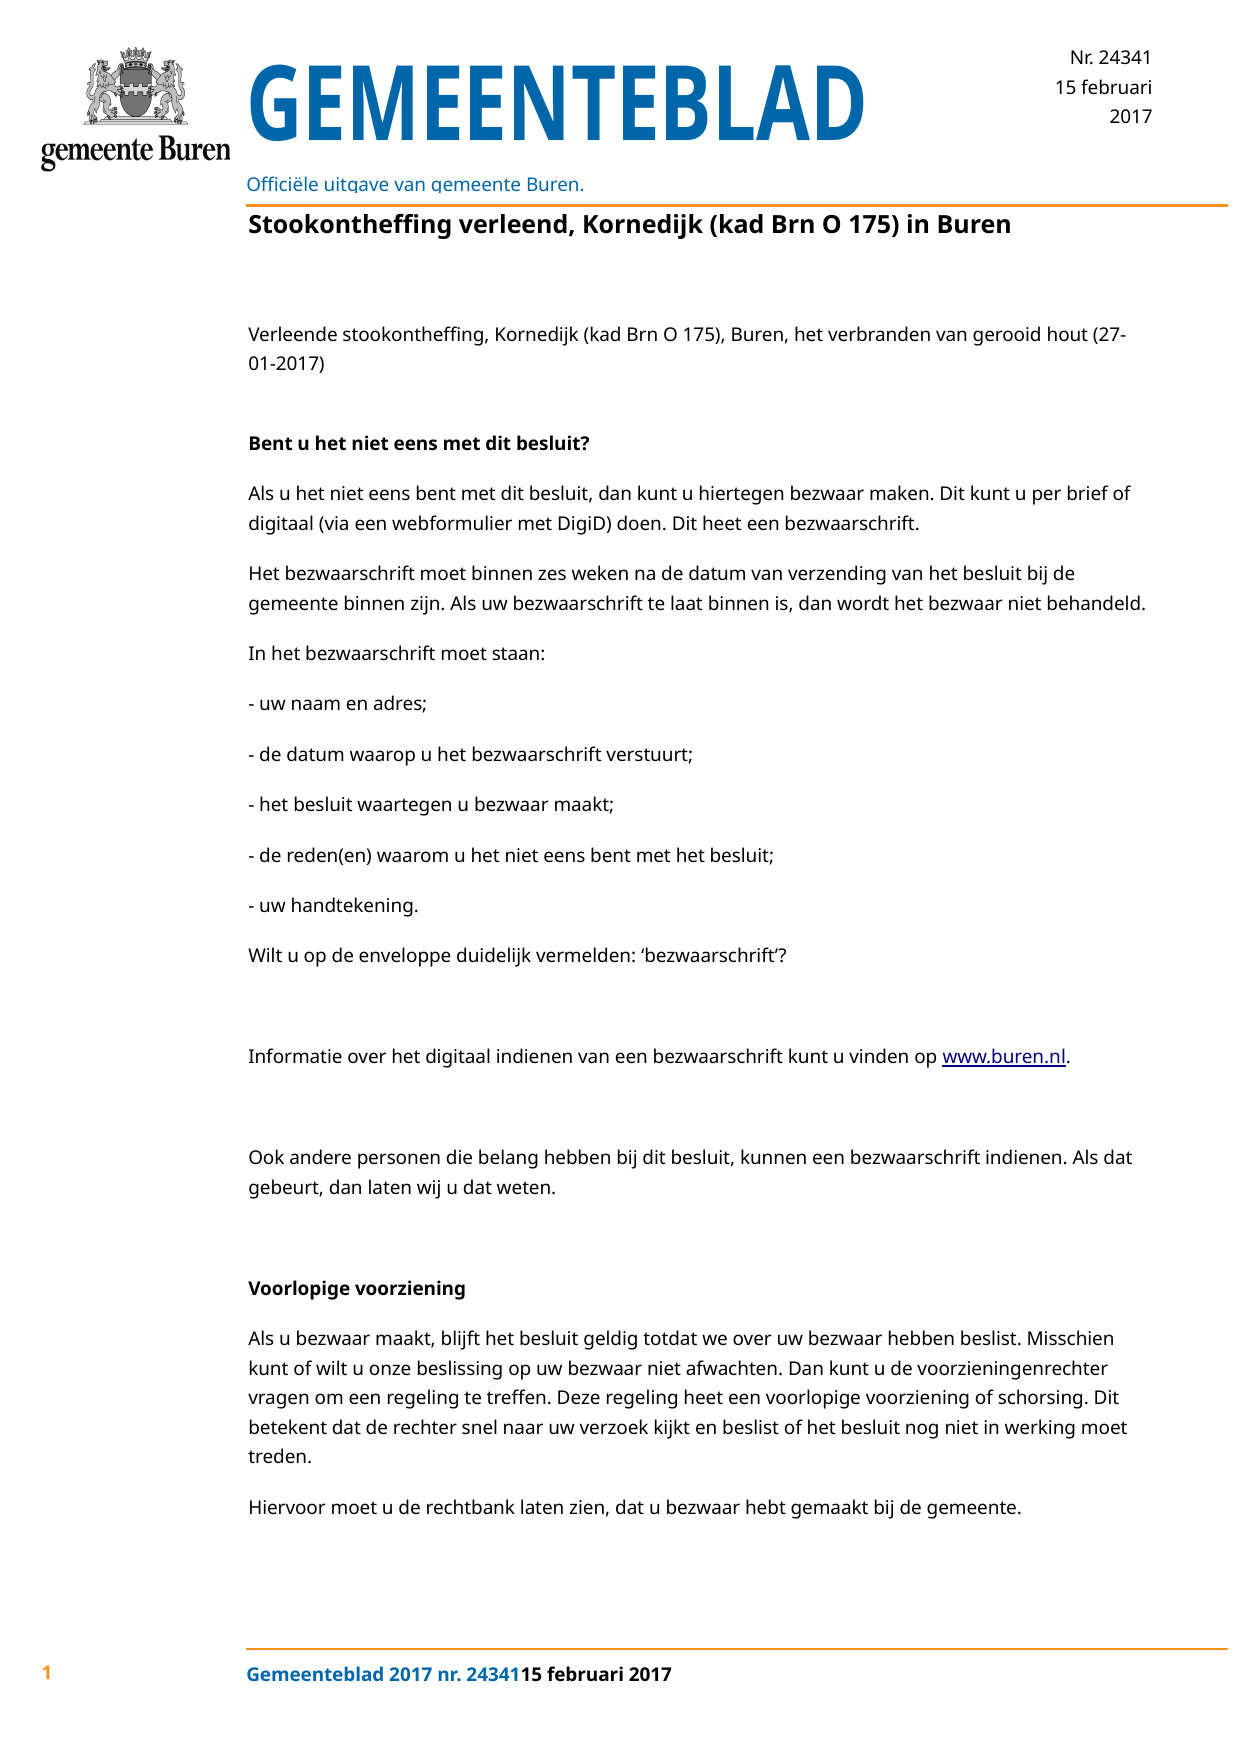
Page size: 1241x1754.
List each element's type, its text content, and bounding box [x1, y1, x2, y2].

text Hiervoor moet u de rechtbank laten zien, dat u bezwaar hebt gemaakt bij de gemeente. [248, 1494, 1152, 1520]
text Ook andere personen die belang hebben bij dit besluit, kunnen een bezwaarschrift indienen. Als dat gebeurt, dan laten wij u dat weten. [248, 1144, 1152, 1200]
text Informatie over het digitaal indienen van een bezwaarschrift kunt u vinden op www.buren.nl. [248, 1043, 1152, 1069]
text - uw naam en adres; [248, 691, 1152, 716]
text Als u het niet eens bent met dit besluit, dan kunt u hiertegen bezwaar maken. Dit kunt u per brief of digitaal (via een webformulier met DigiD) doen. Dit heet een bezwaarschrift. [248, 480, 1152, 536]
text - de datum waarop u het bezwaarschrift verstuurt; [248, 741, 1152, 767]
text Wilt u op de enveloppe duidelijk vermelden: ‘bezwaarschrift’? [248, 943, 1152, 968]
table_header Verleende stookontheffing, Kornedijk (kad Brn O 175), Buren, het verbranden van gerooid hout (27-01-2017) [248, 321, 1152, 376]
text In het bezwaarschrift moet staan: [248, 640, 1152, 666]
text Bent u het niet eens met dit besluit? [248, 430, 1152, 456]
text - uw handtekening. [248, 892, 1152, 918]
text - het besluit waartegen u bezwaar maakt; [248, 791, 1152, 817]
text - de reden(en) waarom u het niet eens bent met het besluit; [248, 842, 1152, 868]
text Stookontheffing verleend, Kornedijk (kad Brn O 175) in Buren [248, 207, 1152, 241]
picture [41, 47, 231, 172]
text Het bezwaarschrift moet binnen zes weken na de datum van verzending van het besluit bij de gemeente binnen zijn. Als uw bezwaarschrift te laat binnen is, dan wordt het bezwaar niet behandeld. [248, 560, 1152, 616]
text Als u bezwaar maakt, blijft het besluit geldig totdat we over uw bezwaar hebben beslist. Misschien kunt of wilt u onze beslissing op uw bezwaar niet afwachten. Dan kunt u de voorzieningenrechter vragen om een regeling te treffen. Deze regeling heet een voorlopige voorziening of schorsing. Dit betekent dat de rechter snel naar uw verzoek kijkt en beslist of het besluit nog niet in werking moet treden. [248, 1325, 1152, 1469]
text Voorlopige voorziening [248, 1275, 1152, 1301]
